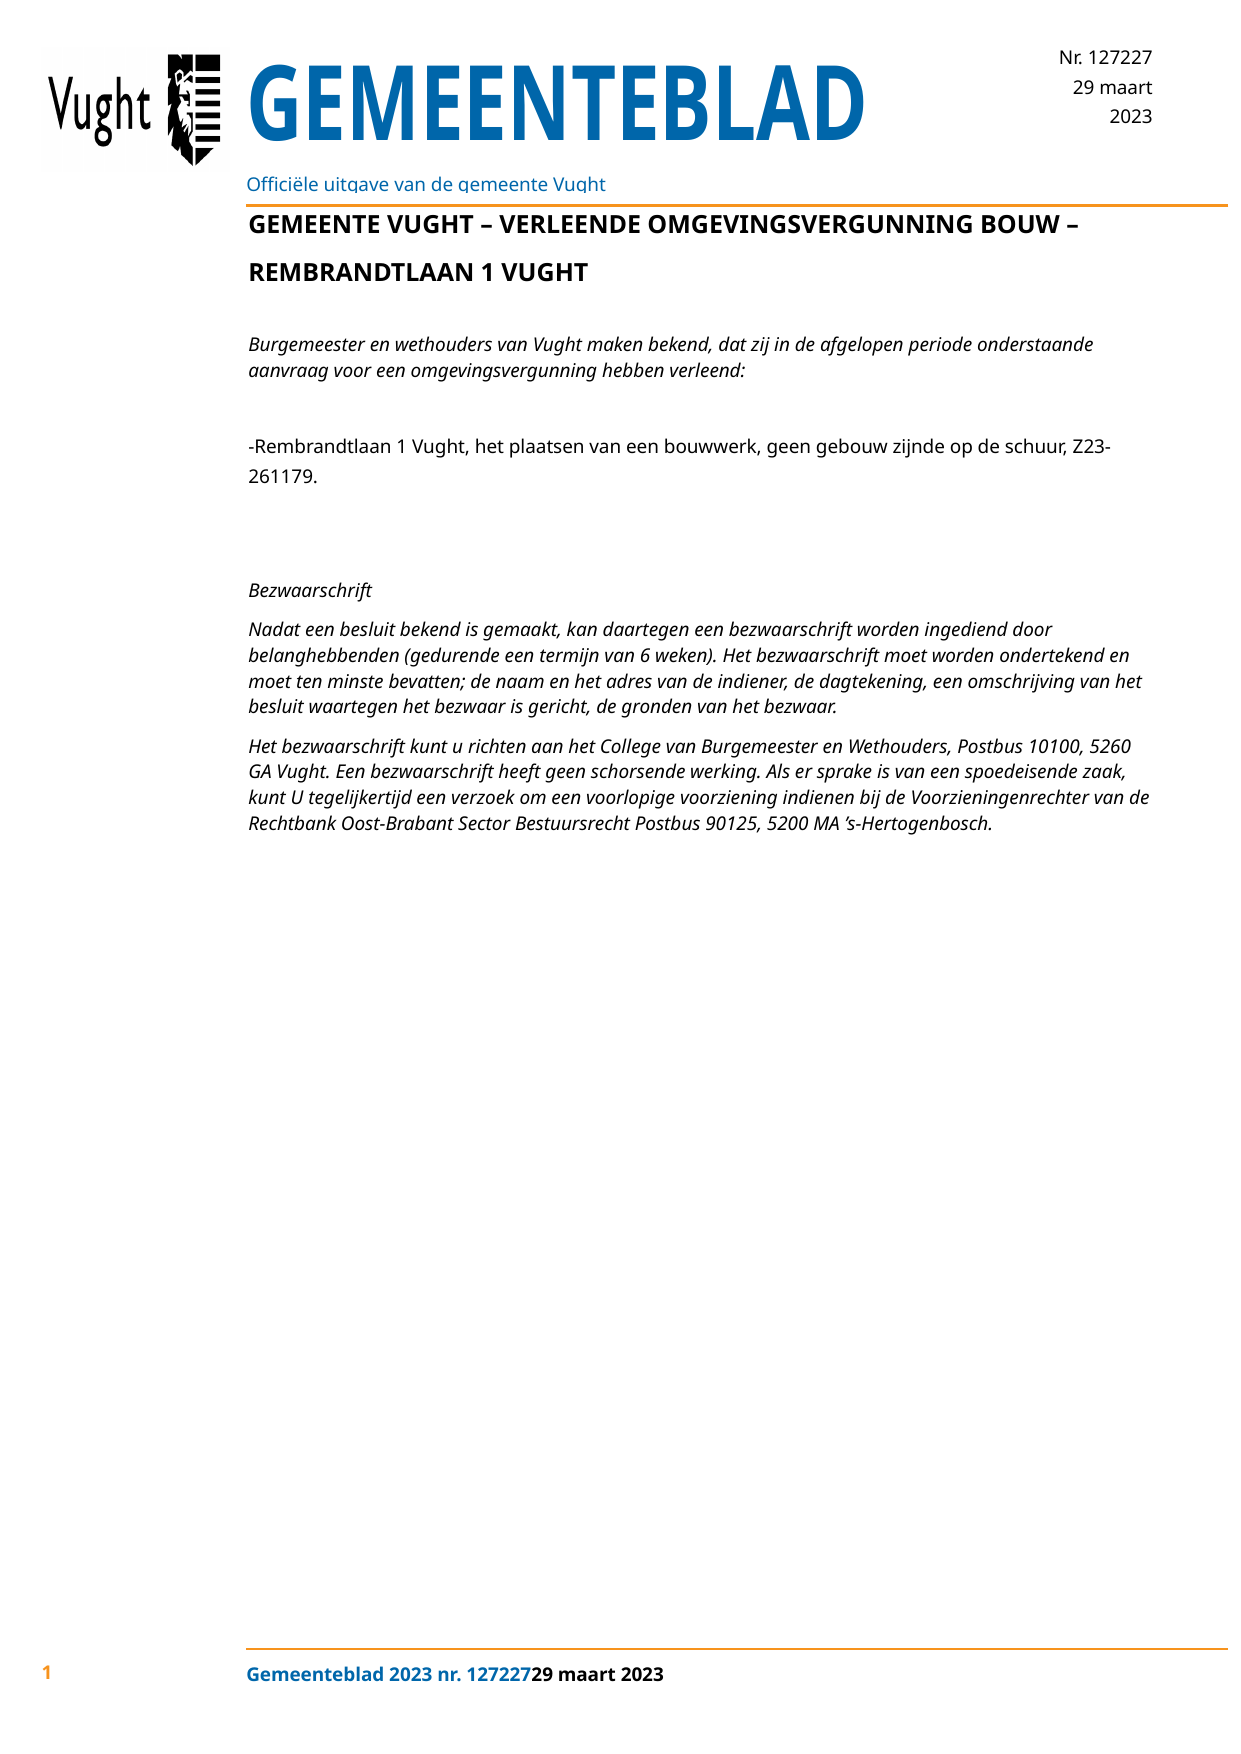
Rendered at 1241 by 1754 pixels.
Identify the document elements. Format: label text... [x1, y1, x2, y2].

text -Rembrandtlaan 1 Vught, het plaatsen van een bouwwerk, geen gebouw zijnde op de schuur, Z23-261179. [248, 433, 1152, 489]
text Het bezwaarschrift kunt u richten aan het College van Burgemeester en Wethouders, Postbus 10100, 5260 GA Vught. Een bezwaarschrift heeft geen schorsende werking. Als er sprake is van een spoedeisende zaak, kunt U tegelijkertijd een verzoek om een voorlopige voorziening indienen bij de Voorzieningenrechter van de Rechtbank Oost-Brabant Sector Bestuursrecht Postbus 90125, 5200 MA ’s-Hertogenbosch. [248, 733, 1152, 836]
text Bezwaarschrift [248, 577, 1152, 603]
text Burgemeester en wethouders van Vught maken bekend, dat zij in de afgelopen periode onderstaande aanvraag voor een omgevingsvergunning hebben verleend: [248, 331, 1152, 383]
text GEMEENTE VUGHT – VERLEENDE OMGEVINGSVERGUNNING BOUW – REMBRANDTLAAN 1 VUGHT [248, 207, 1152, 288]
picture [41, 47, 231, 172]
text Nadat een besluit bekend is gemaakt, kan daartegen een bezwaarschrift worden ingediend door belanghebbenden (gedurende een termijn van 6 weken). Het bezwaarschrift moet worden ondertekend en moet ten minste bevatten; de naam en het adres van de indiener, de dagtekening, een omschrijving van het besluit waartegen het bezwaar is gericht, de gronden van het bezwaar. [248, 617, 1152, 719]
